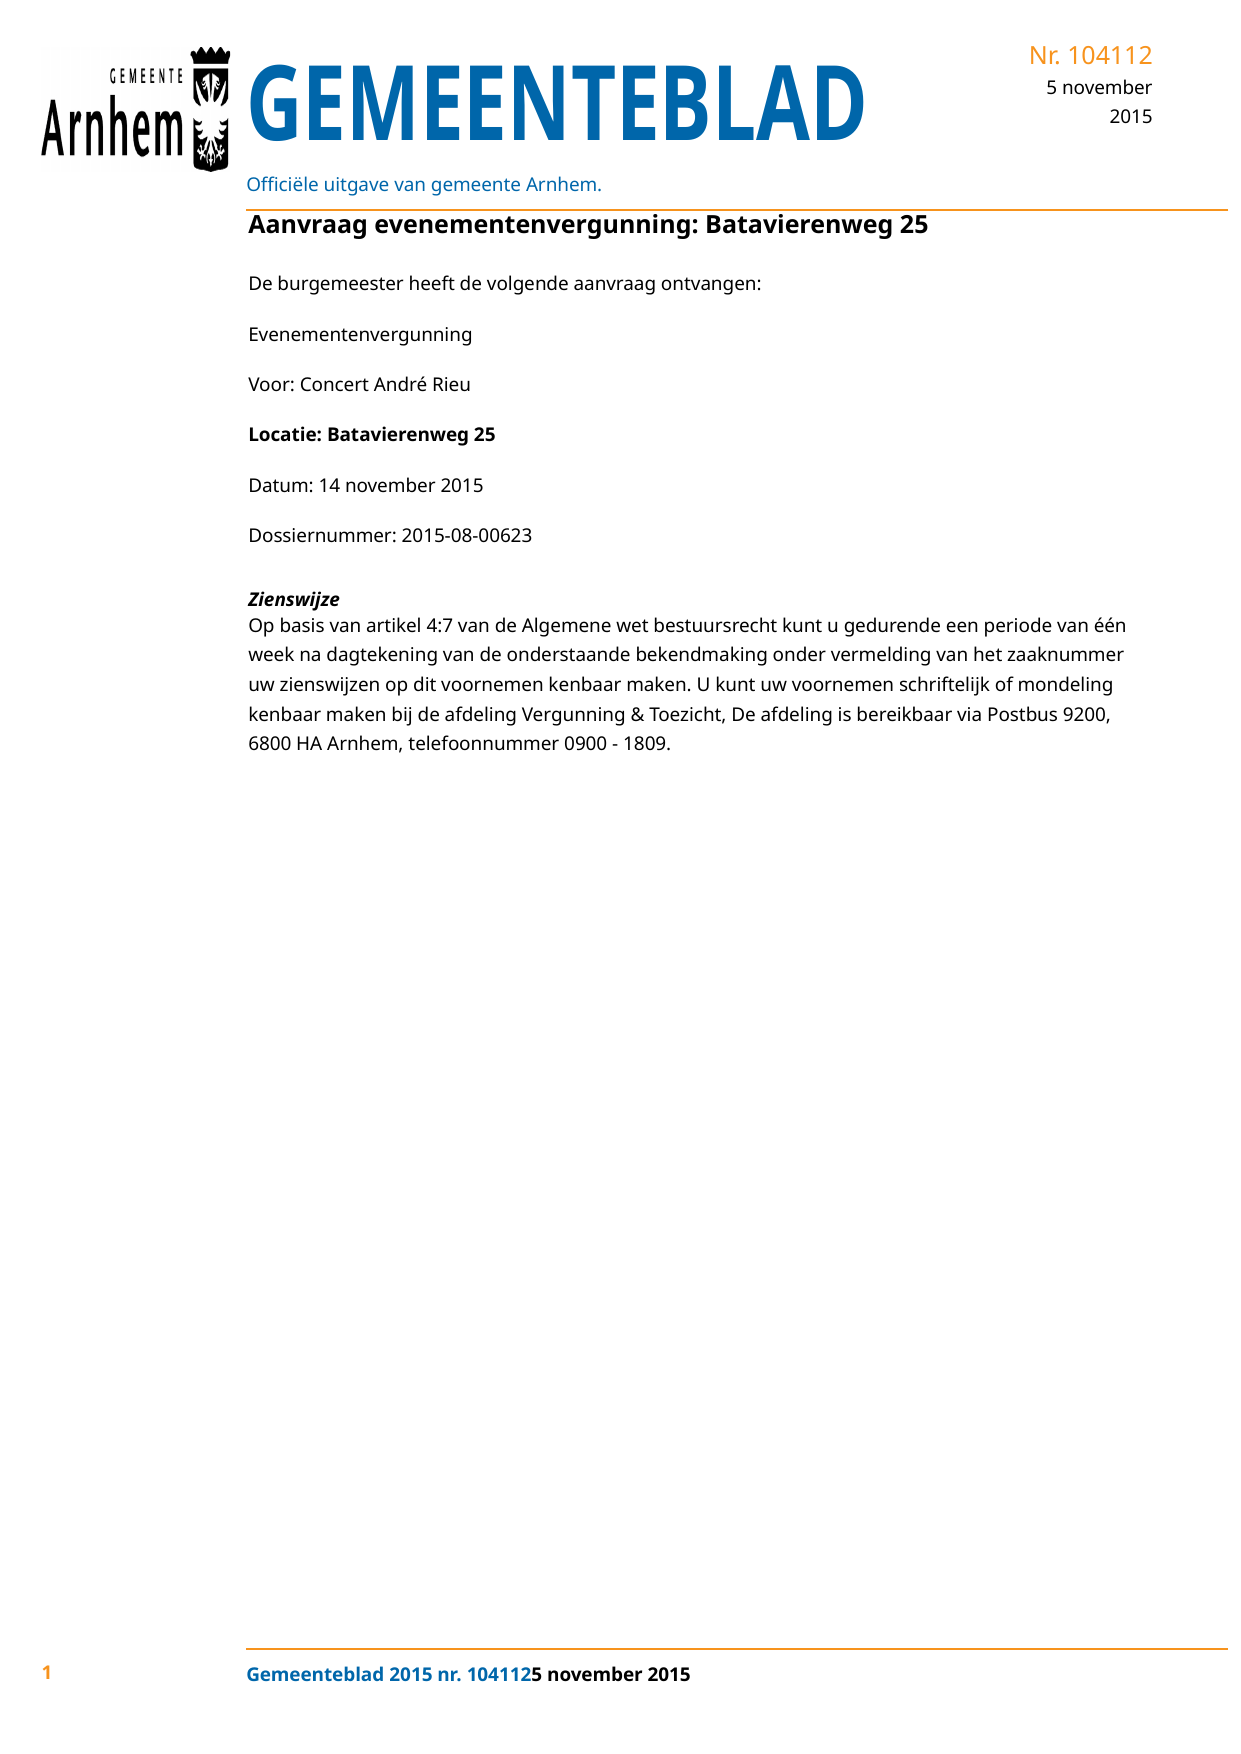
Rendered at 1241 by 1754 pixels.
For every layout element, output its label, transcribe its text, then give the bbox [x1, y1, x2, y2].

text Aanvraag evenementenvergunning: Batavierenweg 25 [248, 211, 1152, 241]
text Voor: Concert André Rieu [248, 371, 1152, 397]
text Datum: 14 november 2015 [248, 472, 1152, 498]
text Evenementenvergunning [248, 321, 1152, 346]
text Locatie: Batavierenweg 25 [248, 422, 1152, 447]
text Dossiernummer: 2015-08-00623 [248, 522, 1152, 548]
picture [41, 47, 231, 172]
text Zienswijze [248, 586, 1152, 612]
text De burgemeester heeft de volgende aanvraag ontvangen: [248, 270, 1152, 296]
text Op basis van artikel 4:7 van de Algemene wet bestuursrecht kunt u gedurende een periode van één week na dagtekening van de onderstaande bekendmaking onder vermelding van het zaaknummer uw zienswijzen op dit voornemen kenbaar maken. U kunt uw voornemen schriftelijk of mondeling kenbaar maken bij de afdeling Vergunning & Toezicht, De afdeling is bereikbaar via Postbus 9200, 6800 HA Arnhem, telefoonnummer 0900 - 1809. [248, 612, 1152, 756]
